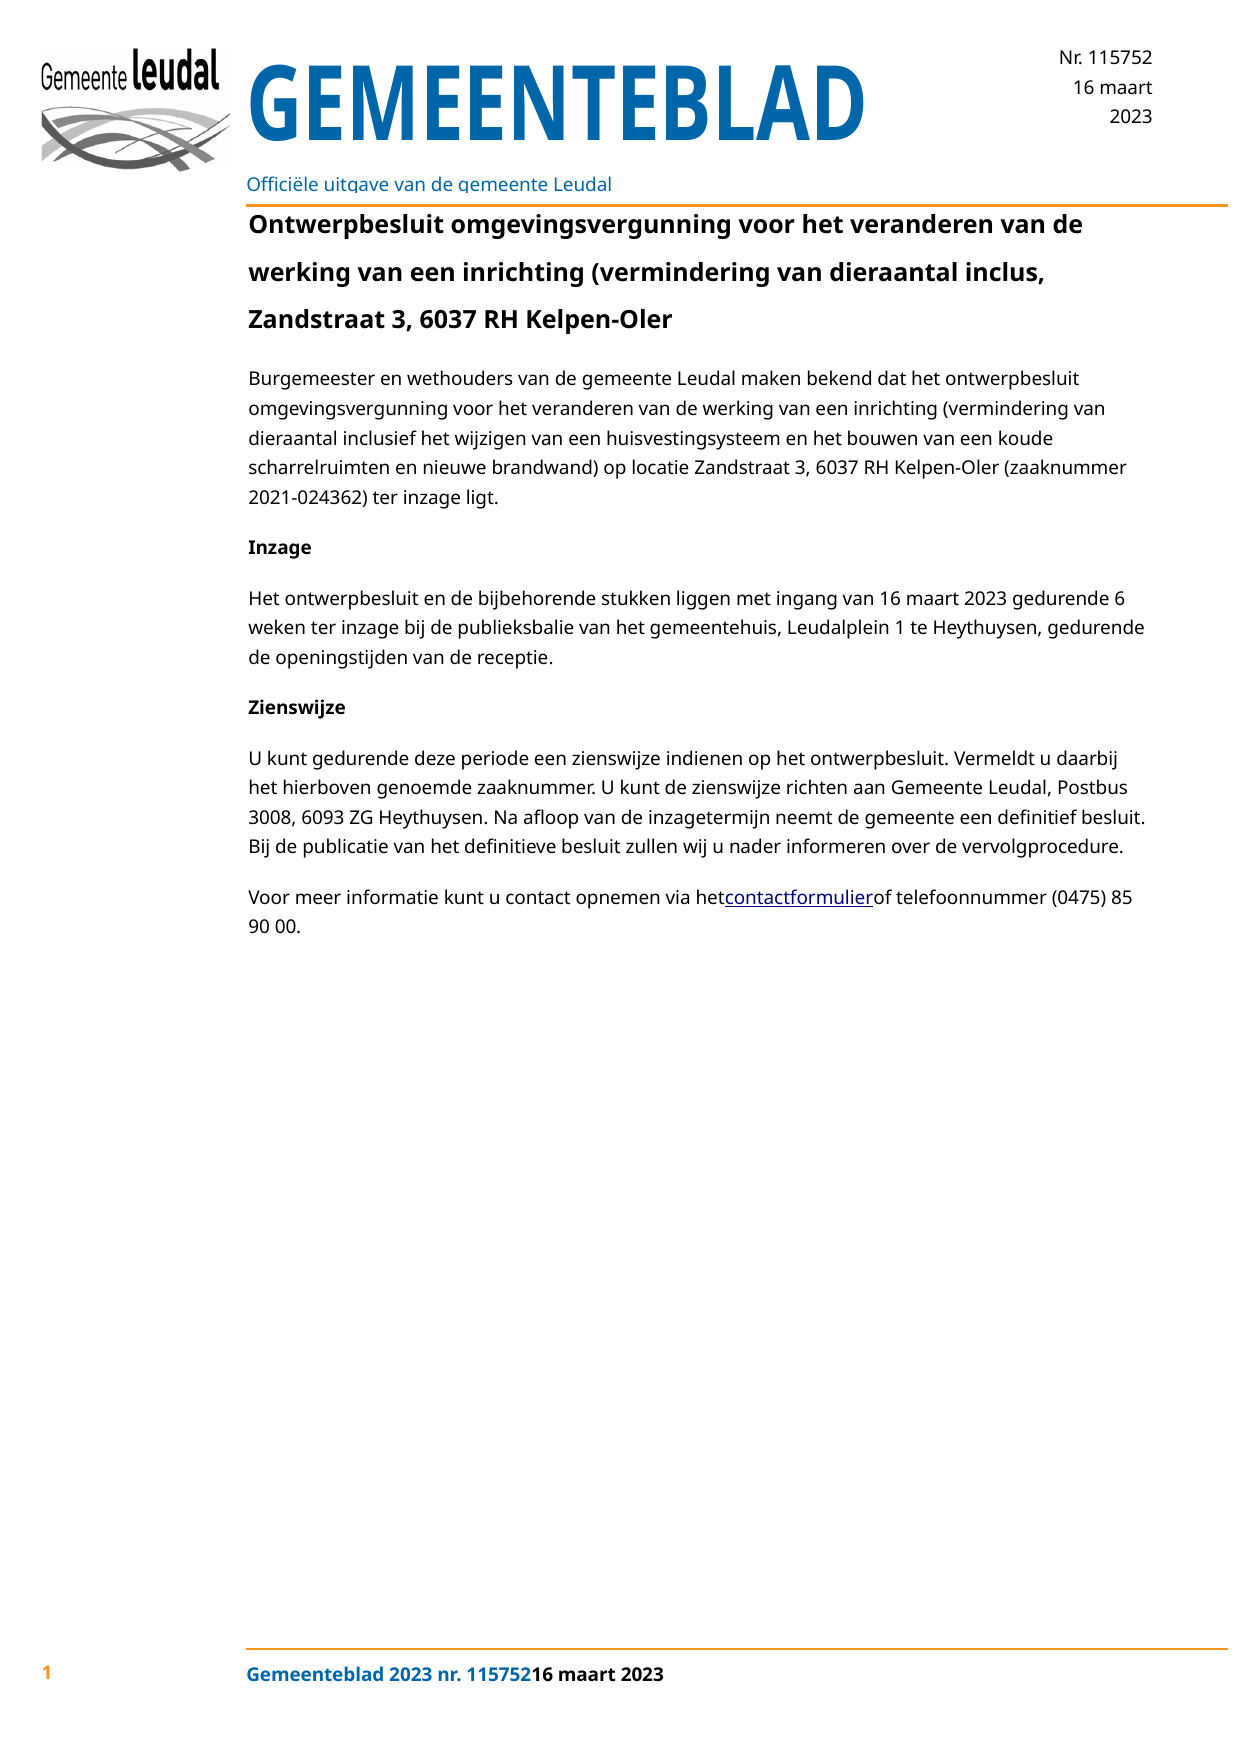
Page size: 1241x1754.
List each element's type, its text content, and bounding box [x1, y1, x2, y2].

text Zienswijze [248, 694, 1152, 720]
text Het ontwerpbesluit en de bijbehorende stukken liggen met ingang van 16 maart 2023 gedurende 6 weken ter inzage bij de publieksbalie van het gemeentehuis, Leudalplein 1 te Heythuysen, gedurende de openingstijden van de receptie. [248, 585, 1152, 669]
text Ontwerpbesluit omgevingsvergunning voor het veranderen van de werking van een inrichting (vermindering van dieraantal inclus, Zandstraat 3, 6037 RH Kelpen-Oler [248, 207, 1152, 336]
text Burgemeester en wethouders van de gemeente Leudal maken bekend dat het ontwerpbesluit omgevingsvergunning voor het veranderen van de werking van een inrichting (vermindering van dieraantal inclusief het wijzigen van een huisvestingsysteem en het bouwen van een koude scharrelruimten en nieuwe brandwand) op locatie Zandstraat 3, 6037 RH Kelpen-Oler (zaaknummer 2021-024362) ter inzage ligt. [248, 366, 1152, 509]
picture [41, 47, 231, 172]
text Inzage [248, 534, 1152, 560]
text U kunt gedurende deze periode een zienswijze indienen op het ontwerpbesluit. Vermeldt u daarbij het hierboven genoemde zaaknummer. U kunt de zienswijze richten aan Gemeente Leudal, Postbus 3008, 6093 ZG Heythuysen. Na afloop van de inzagetermijn neemt de gemeente een definitief besluit. Bij de publicatie van het definitieve besluit zullen wij u nader informeren over de vervolgprocedure. [248, 745, 1152, 859]
text Voor meer informatie kunt u contact opnemen via hetcontactformulierof telefoonnummer (0475) 85 90 00. [248, 884, 1152, 939]
